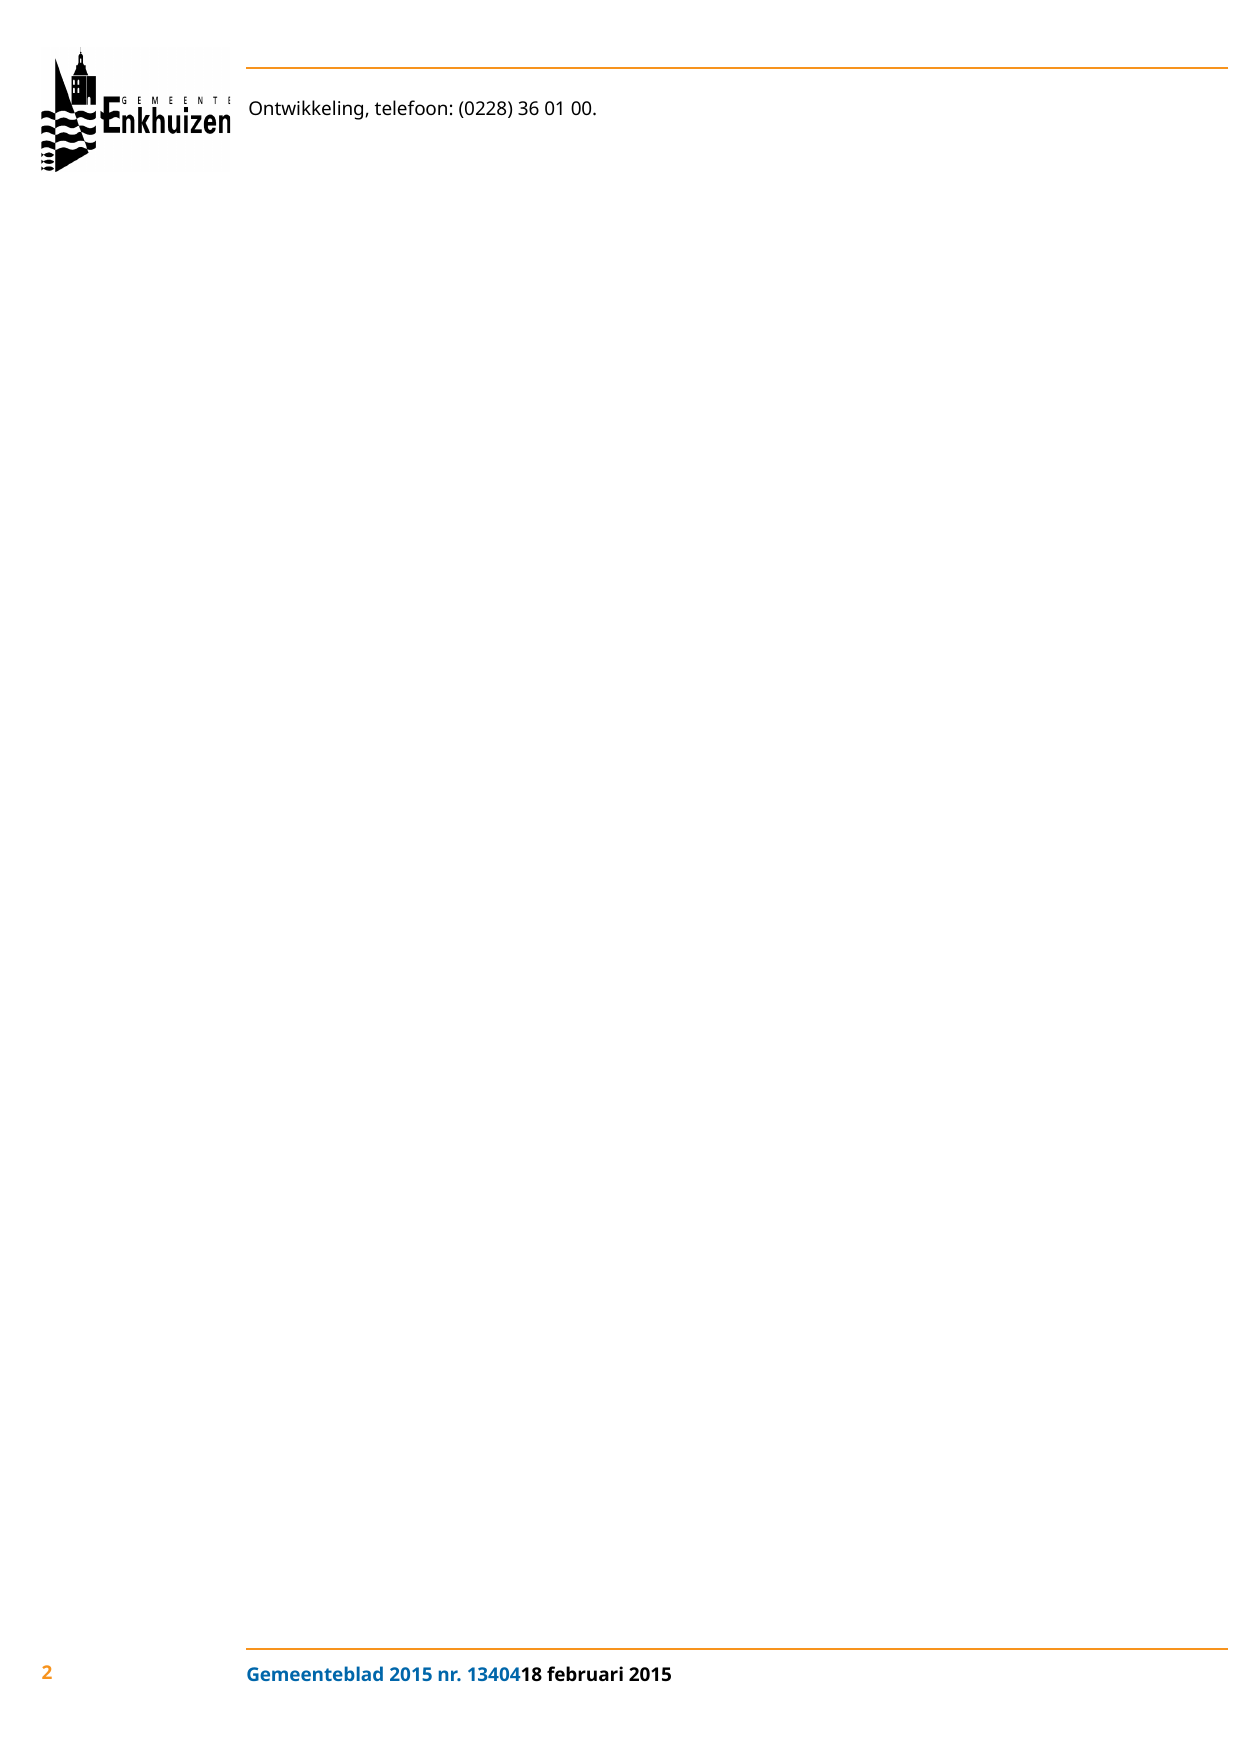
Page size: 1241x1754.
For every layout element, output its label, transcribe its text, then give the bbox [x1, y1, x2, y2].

picture [41, 47, 231, 172]
text Ontwikkeling, telefoon: (0228) 36 01 00. [248, 95, 1152, 121]
